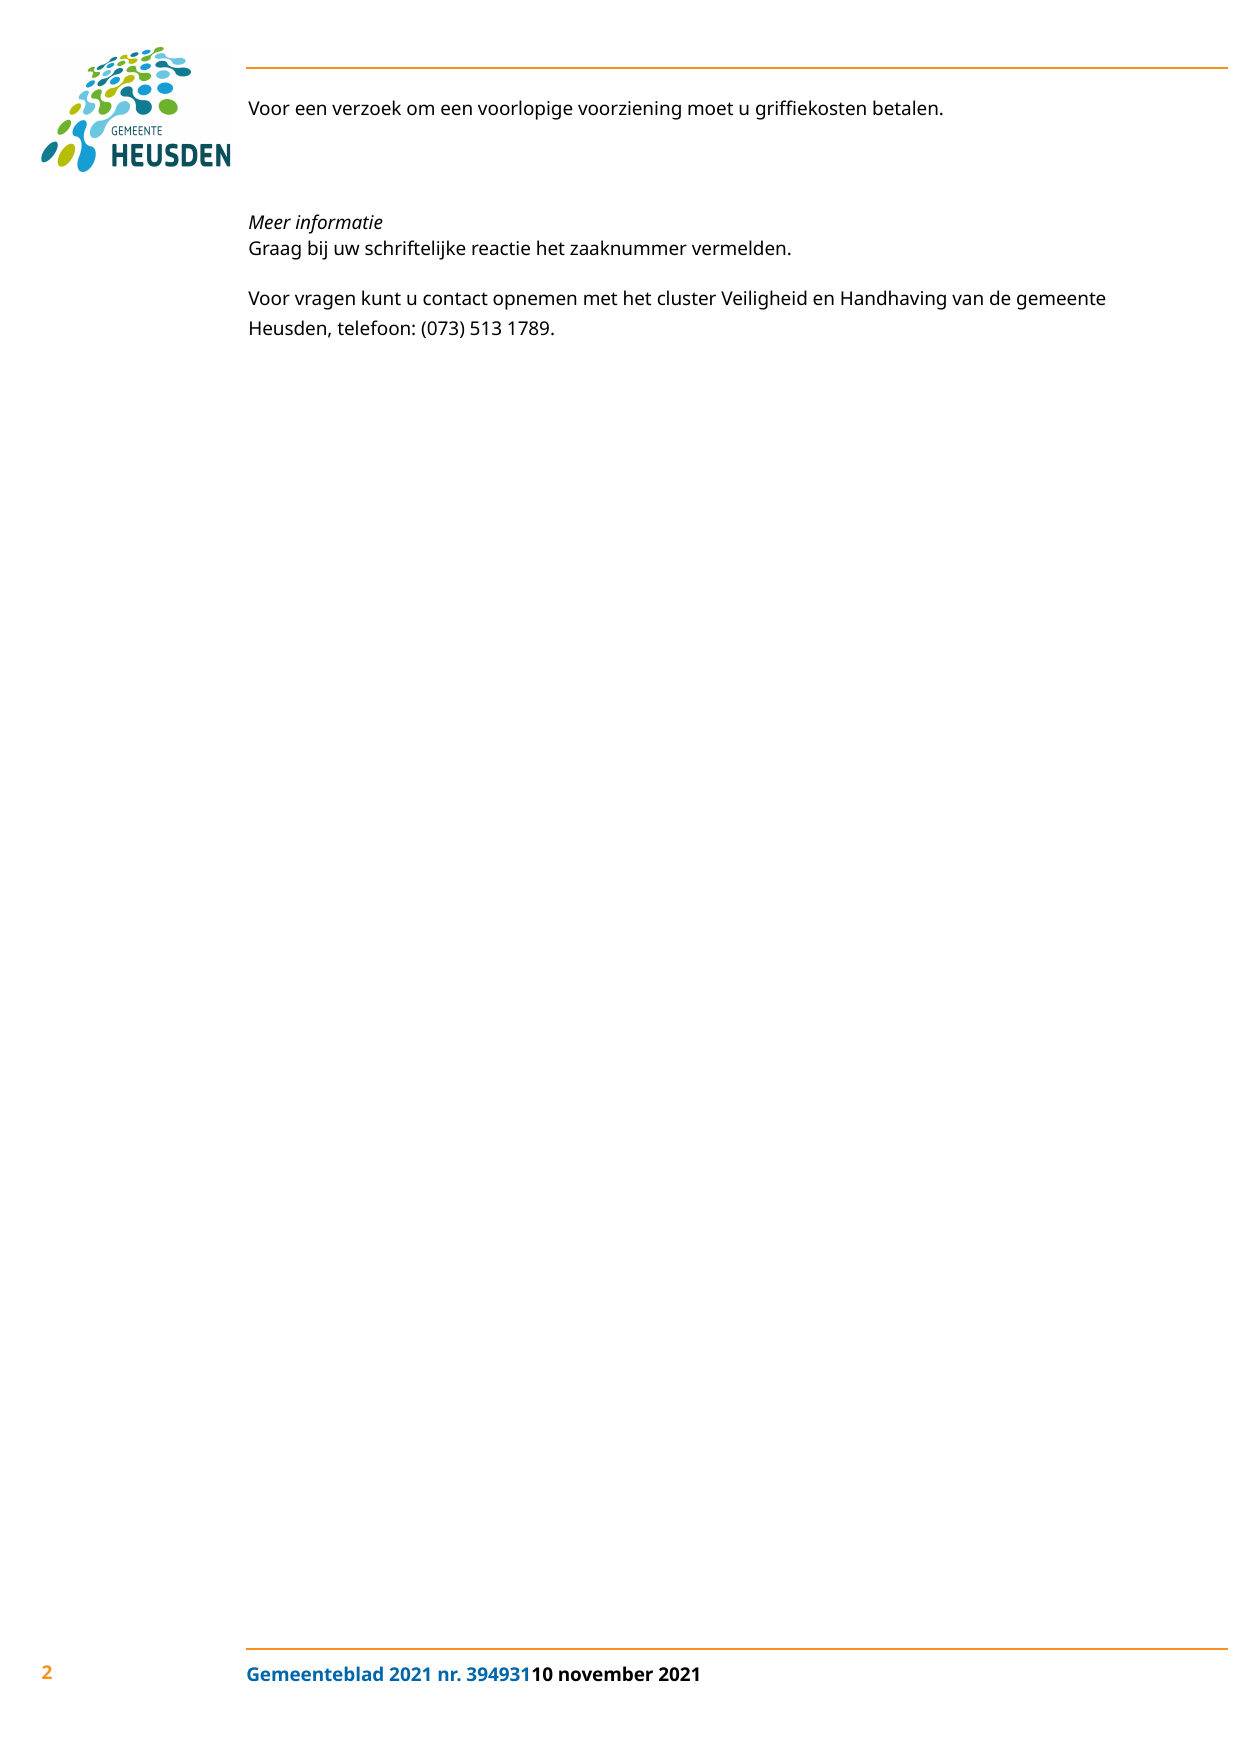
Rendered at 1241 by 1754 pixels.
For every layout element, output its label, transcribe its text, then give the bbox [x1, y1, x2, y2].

text Meer informatie [248, 209, 1152, 235]
picture [41, 47, 231, 172]
text Graag bij uw schriftelijke reactie het zaaknummer vermelden. [248, 235, 1152, 261]
text Voor een verzoek om een voorlopige voorziening moet u griffiekosten betalen. [248, 95, 1152, 121]
text Voor vragen kunt u contact opnemen met het cluster Veiligheid en Handhaving van de gemeente Heusden, telefoon: (073) 513 1789. [248, 285, 1152, 341]
